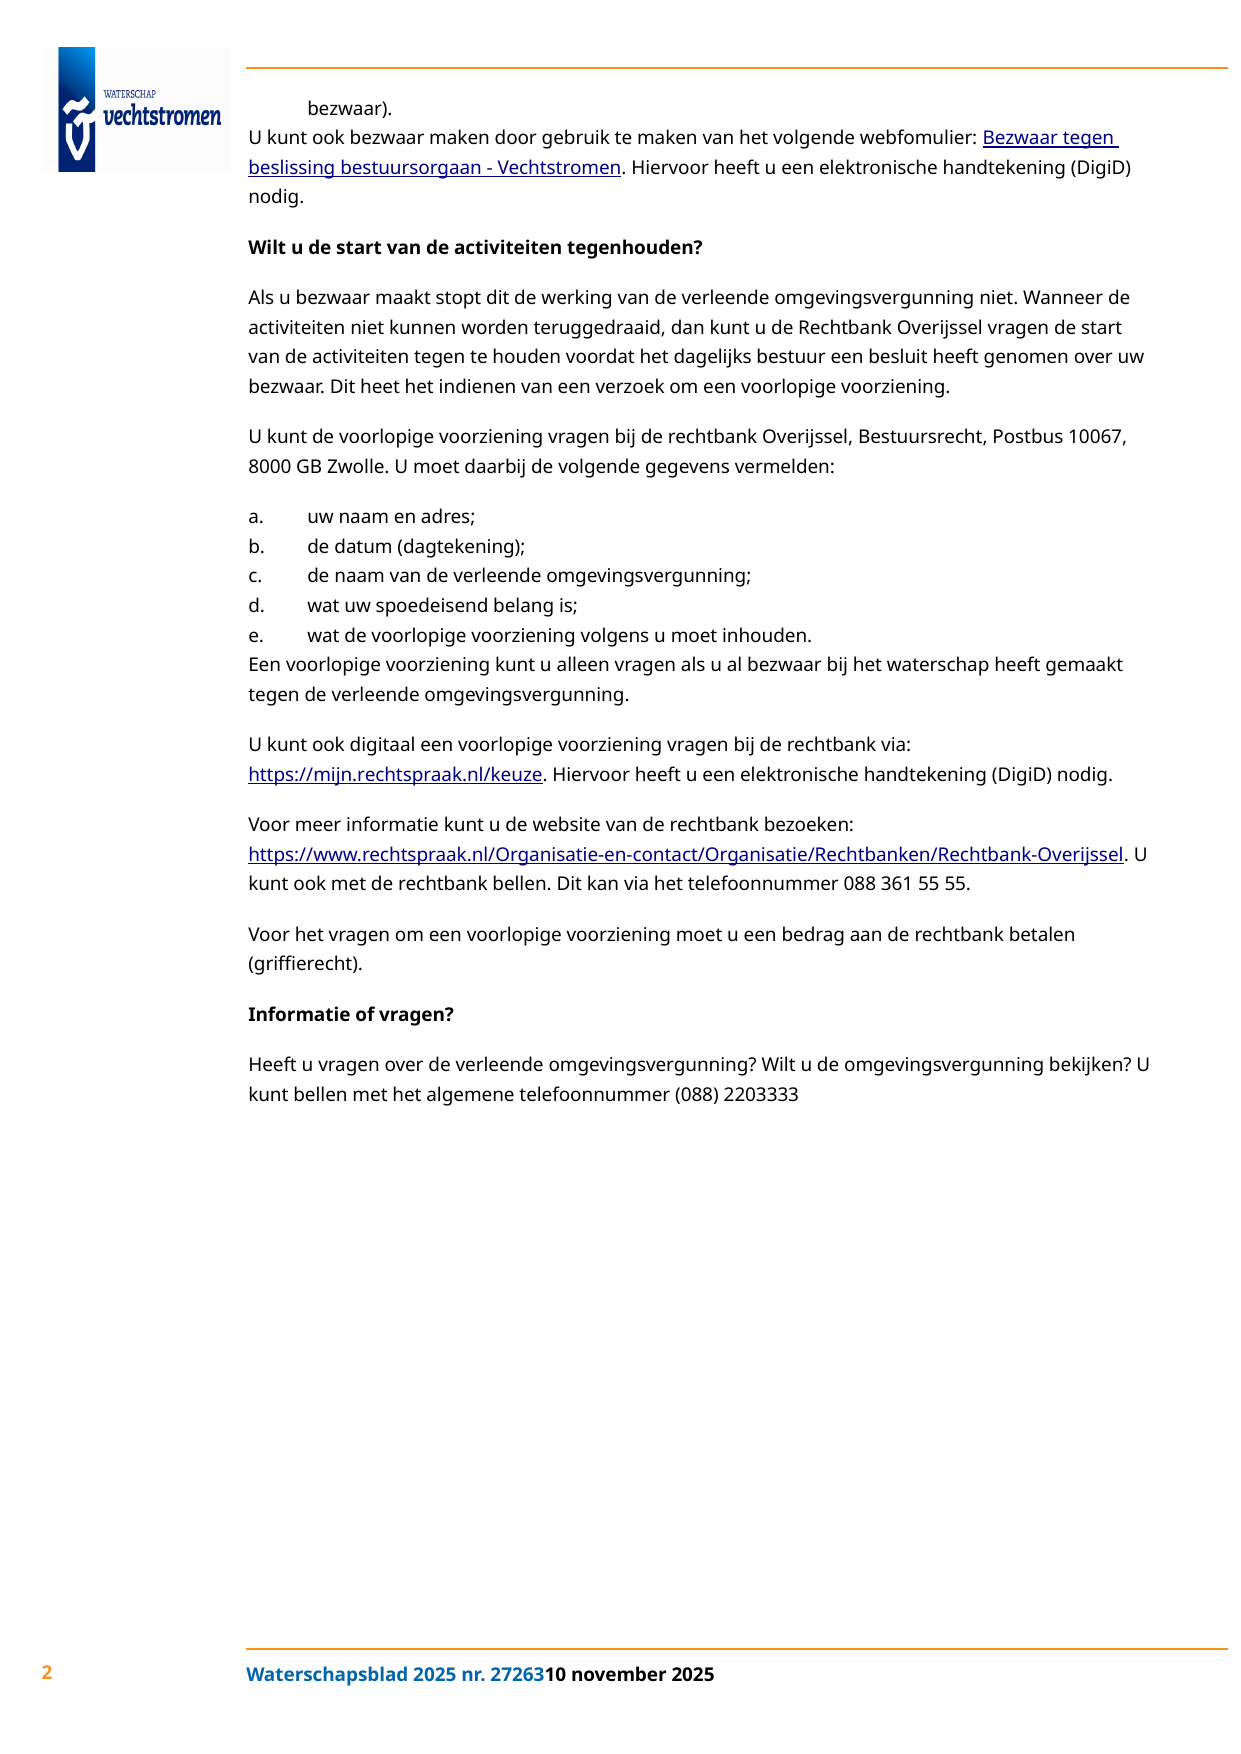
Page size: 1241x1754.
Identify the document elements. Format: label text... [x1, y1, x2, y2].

list bezwaar). [248, 95, 1152, 121]
list de datum (dagtekening); [248, 533, 1152, 559]
text Als u bezwaar maakt stopt dit de werking van de verleende omgevingsvergunning niet. Wanneer de activiteiten niet kunnen worden teruggedraaid, dan kunt u de Rechtbank Overijssel vragen de start van de activiteiten tegen te houden voordat het dagelijks bestuur een besluit heeft genomen over uw bezwaar. Dit heet het indienen van een verzoek om een voorlopige voorziening. [248, 284, 1152, 399]
text Een voorlopige voorziening kunt u alleen vragen als u al bezwaar bij het waterschap heeft gemaakt tegen de verleende omgevingsvergunning. [248, 651, 1152, 707]
text Wilt u de start van de activiteiten tegenhouden? [248, 234, 1152, 260]
text Voor het vragen om een voorlopige voorziening moet u een bedrag aan de rechtbank betalen (griffierecht). [248, 921, 1152, 976]
list wat uw spoedeisend belang is; [248, 592, 1152, 618]
text U kunt de voorlopige voorziening vragen bij de rechtbank Overijssel, Bestuursrecht, Postbus 10067, 8000 GB Zwolle. U moet daarbij de volgende gegevens vermelden: [248, 423, 1152, 479]
picture [41, 47, 231, 172]
text Heeft u vragen over de verleende omgevingsvergunning? Wilt u de omgevingsvergunning bekijken? U kunt bellen met het algemene telefoonnummer (088) 2203333 [248, 1051, 1152, 1107]
list de naam van de verleende omgevingsvergunning; [248, 563, 1152, 588]
text Voor meer informatie kunt u de website van de rechtbank bezoeken: https://www.rechtspraak.nl/Organisatie-en-contact/Organisatie/Rechtbanken/Rechtbank-Overijssel. U kunt ook met de rechtbank bellen. Dit kan via het telefoonnummer 088 361 55 55. [248, 811, 1152, 896]
text U kunt ook bezwaar maken door gebruik te maken van het volgende webfomulier: Bezwaar tegen beslissing bestuursorgaan - Vechtstromen. Hiervoor heeft u een elektronische handtekening (DigiD) nodig. [248, 124, 1152, 209]
text Informatie of vragen? [248, 1001, 1152, 1027]
list wat de voorlopige voorziening volgens u moet inhouden. [248, 622, 1152, 648]
list uw naam en adres; [248, 503, 1152, 529]
text U kunt ook digitaal een voorlopige voorziening vragen bij de rechtbank via: https://mijn.rechtspraak.nl/keuze. Hiervoor heeft u een elektronische handtekening (DigiD) nodig. [248, 731, 1152, 787]
